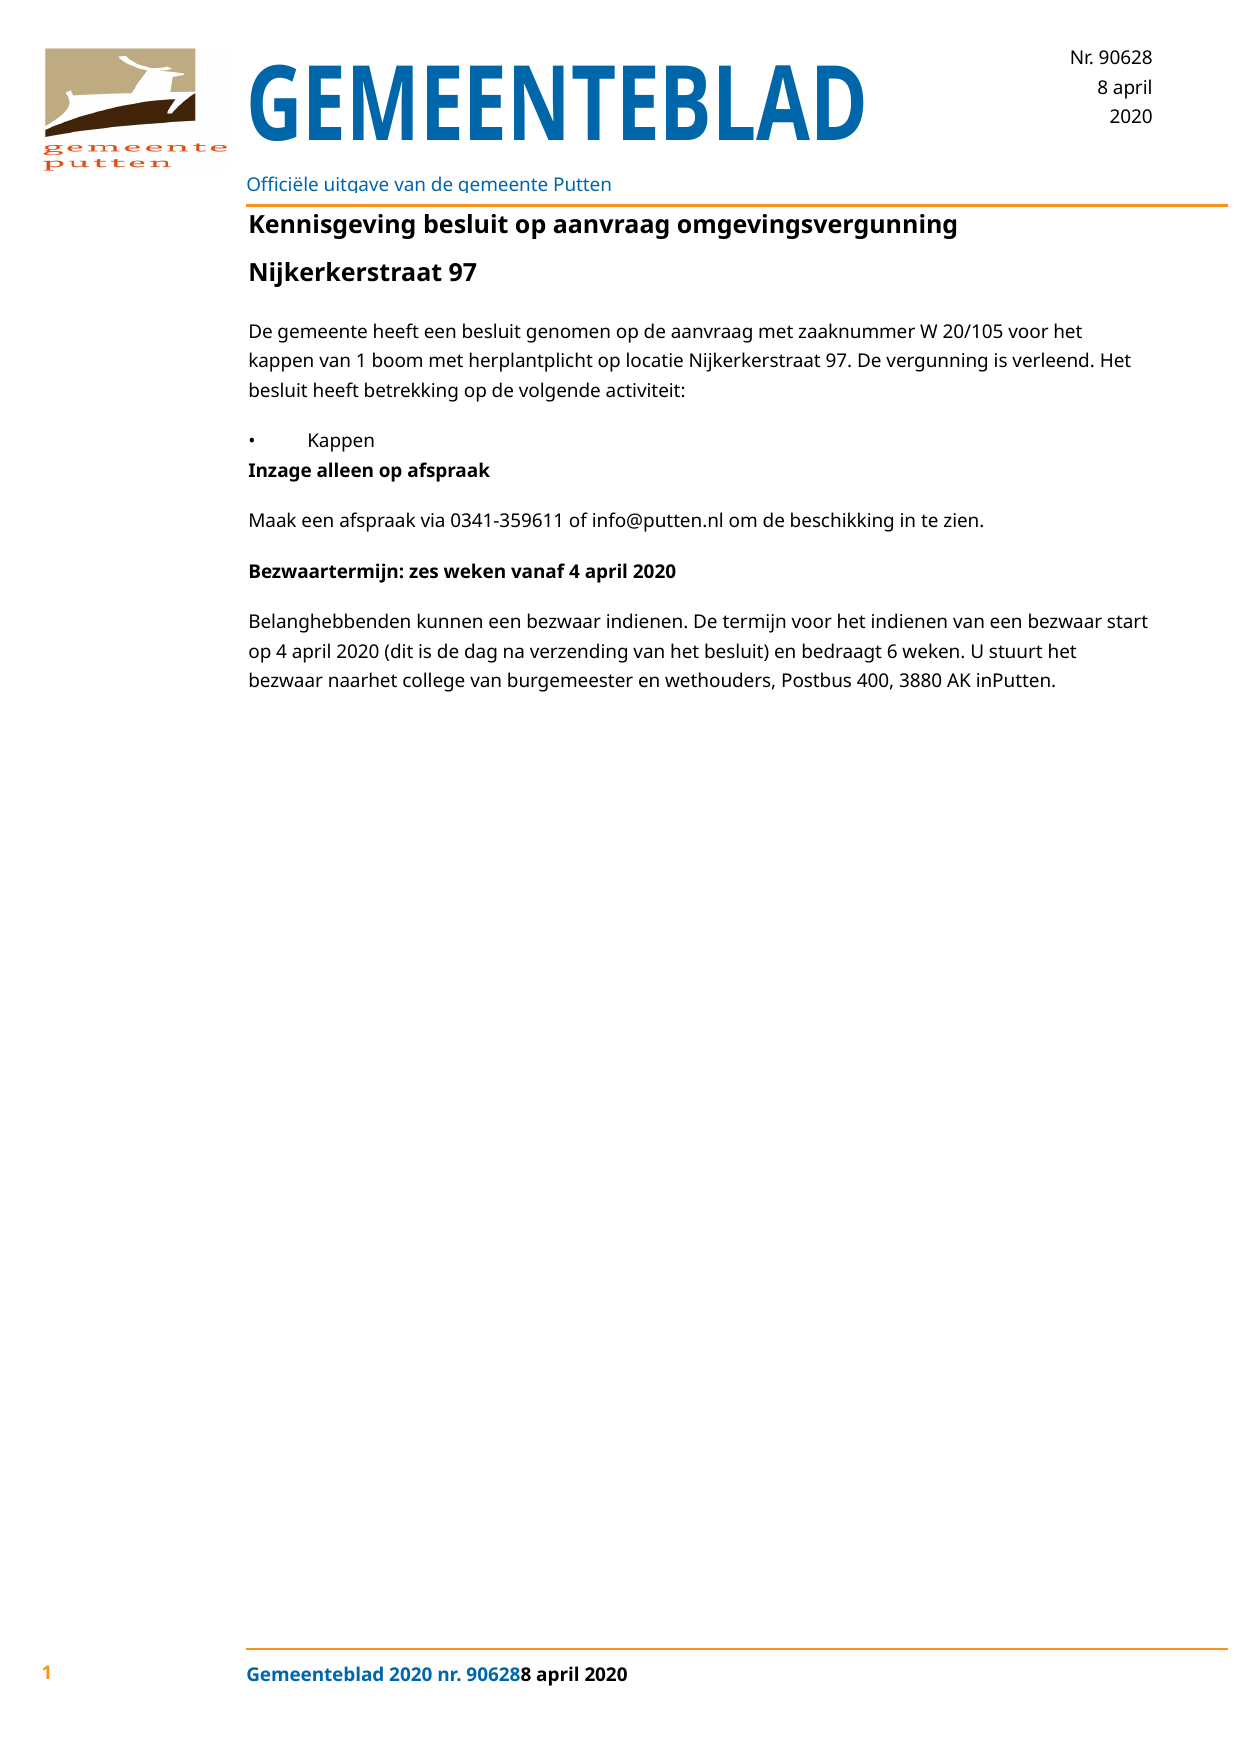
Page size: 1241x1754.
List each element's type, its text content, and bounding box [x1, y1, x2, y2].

text Maak een afspraak via 0341-359611 of info@putten.nl om de beschikking in te zien. [248, 507, 1152, 533]
text Kennisgeving besluit op aanvraag omgevingsvergunning Nijkerkerstraat 97 [248, 207, 1152, 288]
list Kappen [248, 427, 1152, 453]
picture [41, 47, 231, 172]
text Belanghebbenden kunnen een bezwaar indienen. De termijn voor het indienen van een bezwaar start op 4 april 2020 (dit is de dag na verzending van het besluit) en bedraagt 6 weken. U stuurt het bezwaar naarhet college van burgemeester en wethouders, Postbus 400, 3880 AK inPutten. [248, 608, 1152, 693]
text Inzage alleen op afspraak [248, 457, 1152, 483]
text Bezwaartermijn: zes weken vanaf 4 april 2020 [248, 558, 1152, 584]
text De gemeente heeft een besluit genomen op de aanvraag met zaaknummer W 20/105 voor het kappen van 1 boom met herplantplicht op locatie Nijkerkerstraat 97. De vergunning is verleend. Het besluit heeft betrekking op de volgende activiteit: [248, 318, 1152, 403]
